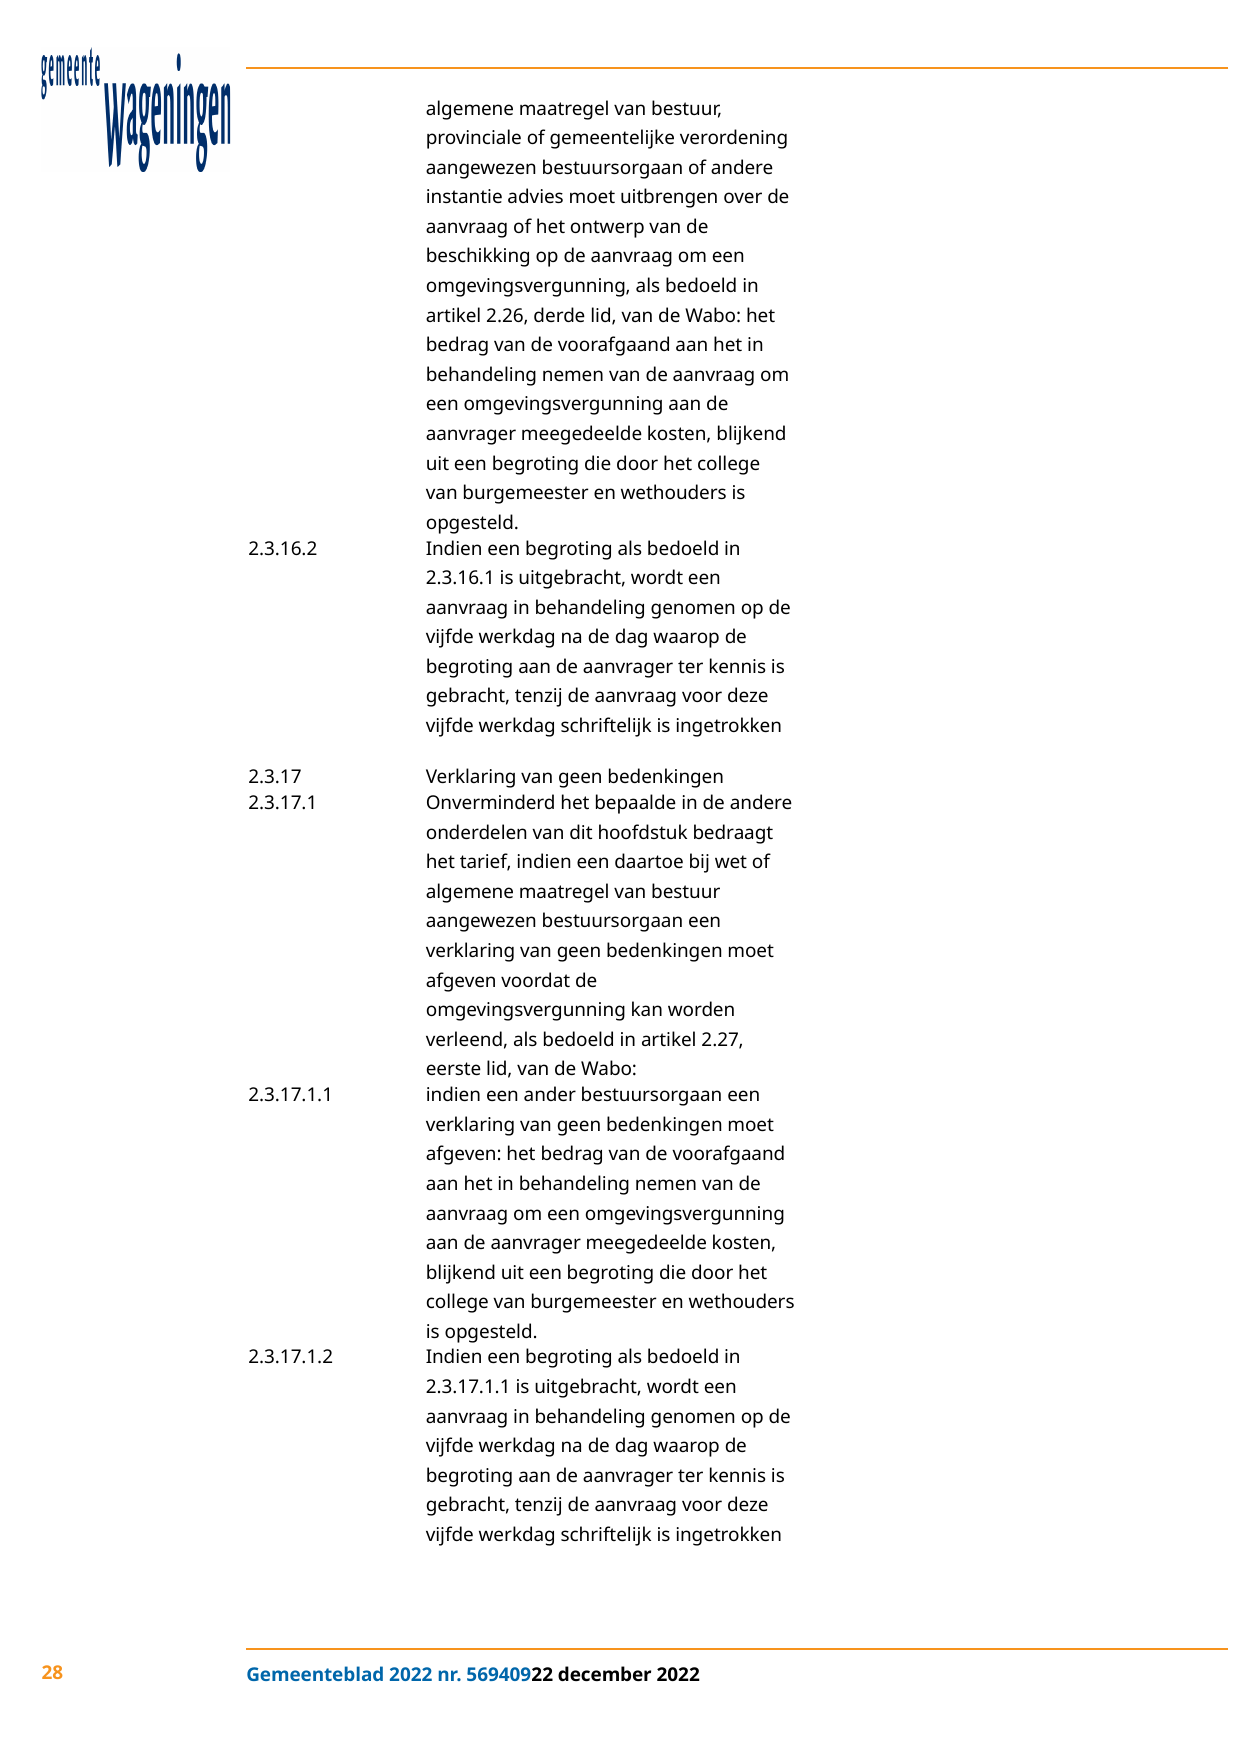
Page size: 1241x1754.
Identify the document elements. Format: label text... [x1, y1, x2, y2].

table_cell [796, 764, 974, 789]
table_cell [974, 535, 1152, 738]
table_cell 2.3.16.2 [248, 535, 426, 738]
table_cell [796, 1547, 974, 1573]
table_cell [796, 789, 974, 1081]
table_cell [974, 789, 1152, 1081]
table_cell [974, 1547, 1152, 1573]
table_cell [248, 1573, 426, 1598]
table_cell [974, 1081, 1152, 1344]
table_cell [796, 1081, 974, 1344]
table_cell [974, 1573, 1152, 1598]
table_cell [796, 1344, 974, 1547]
table_cell [426, 1573, 796, 1598]
table_cell 2.3.17.1.2 [248, 1344, 426, 1547]
table_cell [796, 738, 974, 764]
table_cell Onverminderd het bepaalde in de andere onderdelen van dit hoofdstuk bedraagt het tarief, indien een daartoe bij wet of algemene maatregel van bestuur aangewezen bestuursorgaan een verklaring van geen bedenkingen moet afgeven voordat de omgevingsvergunning kan worden verleend, als bedoeld in artikel 2.27, eerste lid, van de Wabo: [426, 789, 796, 1081]
table_cell Indien een begroting als bedoeld in 2.3.16.1 is uitgebracht, wordt een aanvraag in behandeling genomen op de vijfde werkdag na de dag waarop de begroting aan de aanvrager ter kennis is gebracht, tenzij de aanvraag voor deze vijfde werkdag schriftelijk is ingetrokken [426, 535, 796, 738]
table_cell [248, 738, 426, 764]
table_cell [248, 1547, 426, 1573]
table_cell Verklaring van geen bedenkingen [426, 764, 796, 789]
table_cell [974, 95, 1152, 535]
table_cell [426, 738, 796, 764]
table_cell [974, 764, 1152, 789]
table_cell indien een ander bestuursorgaan een verklaring van geen bedenkingen moet afgeven: het bedrag van de voorafgaand aan het in behandeling nemen van de aanvraag om een omgevingsvergunning aan de aanvrager meegedeelde kosten, blijkend uit een begroting die door het college van burgemeester en wethouders is opgesteld. [426, 1081, 796, 1344]
table_cell [426, 1547, 796, 1573]
table_cell [796, 535, 974, 738]
picture [41, 47, 231, 172]
table_cell [796, 1573, 974, 1598]
table_cell Indien een begroting als bedoeld in 2.3.17.1.1 is uitgebracht, wordt een aanvraag in behandeling genomen op de vijfde werkdag na de dag waarop de begroting aan de aanvrager ter kennis is gebracht, tenzij de aanvraag voor deze vijfde werkdag schriftelijk is ingetrokken [426, 1344, 796, 1547]
table_cell 2.3.17 [248, 764, 426, 789]
table_cell algemene maatregel van bestuur, provinciale of gemeentelijke verordening aangewezen bestuursorgaan of andere instantie advies moet uitbrengen over de aanvraag of het ontwerp van de beschikking op de aanvraag om een omgevingsvergunning, als bedoeld in artikel 2.26, derde lid, van de Wabo: het bedrag van de voorafgaand aan het in behandeling nemen van de aanvraag om een omgevingsvergunning aan de aanvrager meegedeelde kosten, blijkend uit een begroting die door het college van burgemeester en wethouders is opgesteld. [426, 95, 796, 535]
table_cell [796, 95, 974, 535]
table_cell 2.3.17.1 [248, 789, 426, 1081]
table_cell 2.3.17.1.1 [248, 1081, 426, 1344]
table_cell [974, 738, 1152, 764]
table_cell [248, 95, 426, 535]
table_cell [974, 1344, 1152, 1547]
